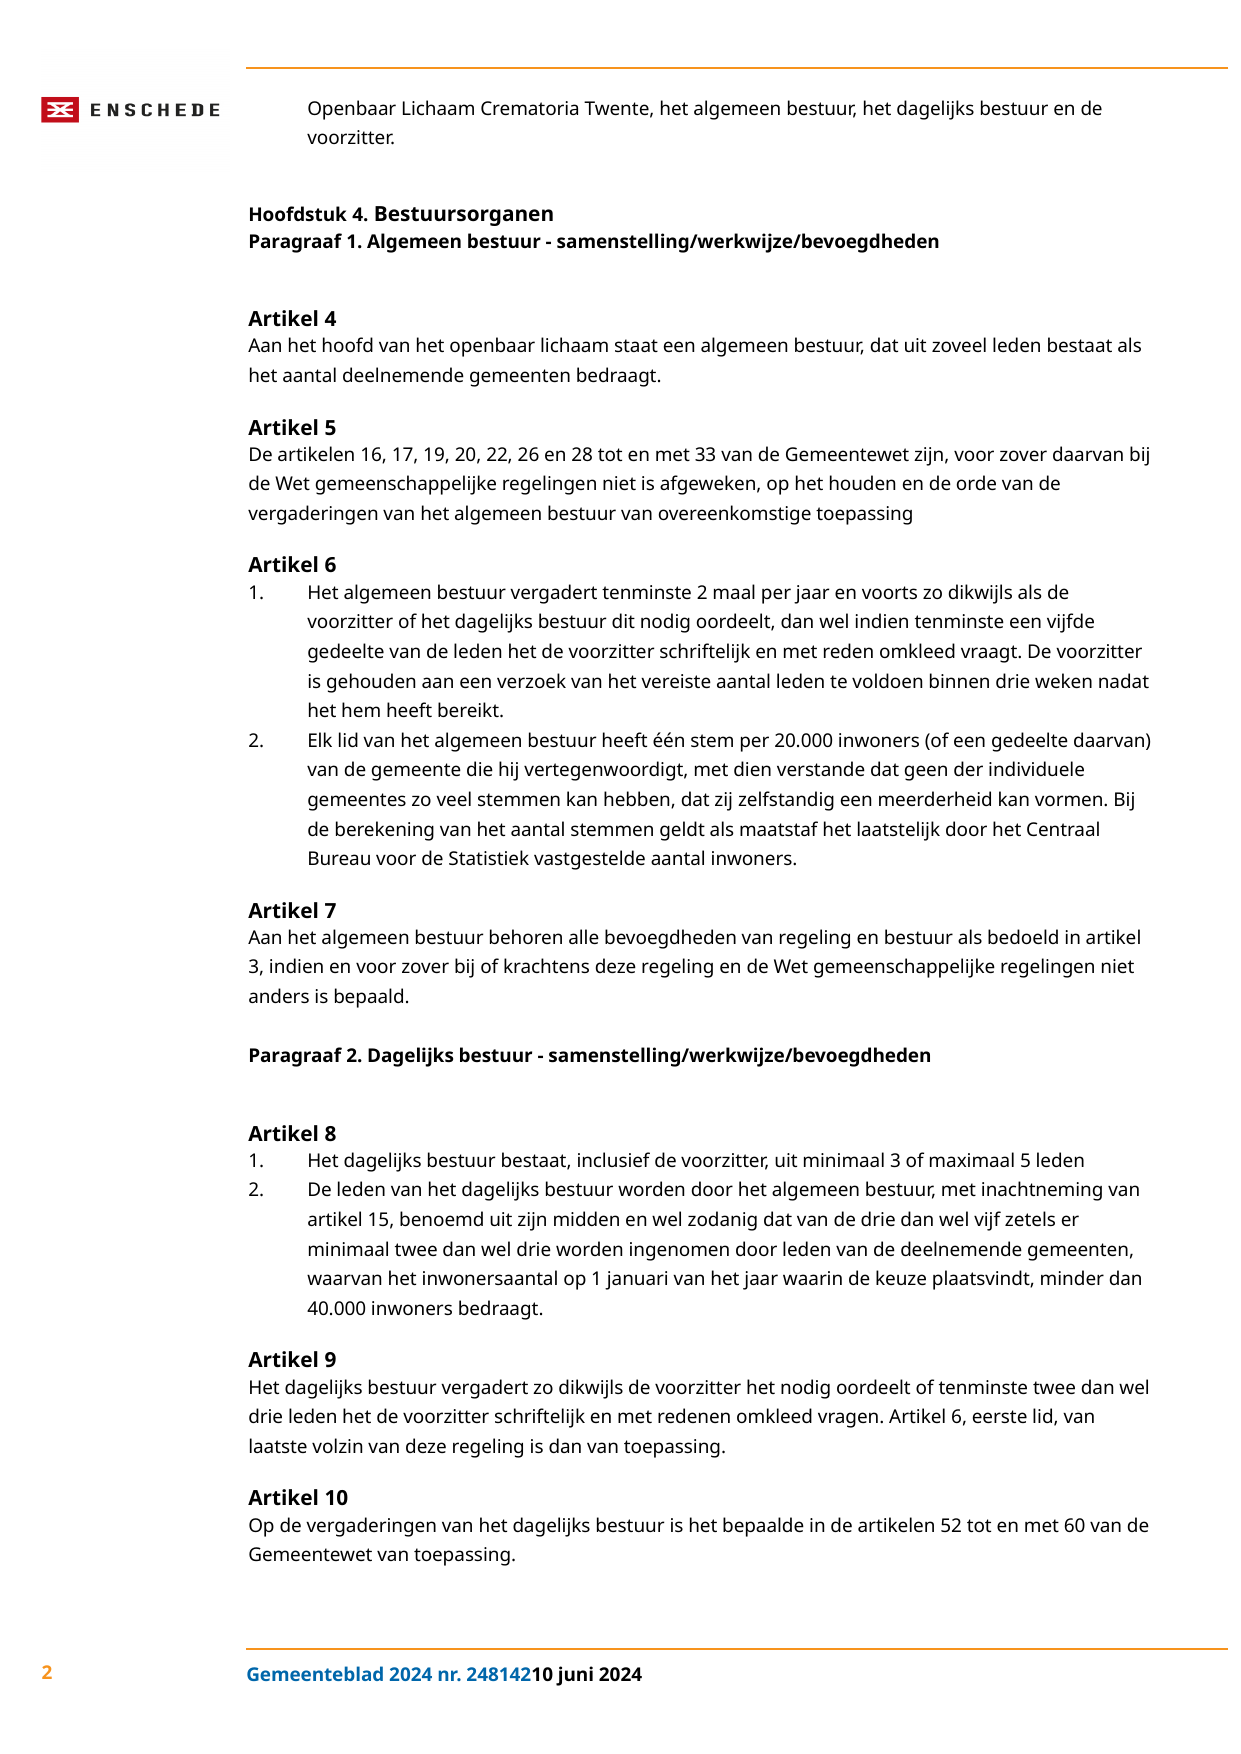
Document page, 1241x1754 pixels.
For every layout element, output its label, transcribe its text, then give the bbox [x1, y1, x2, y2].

list De leden van het dagelijks bestuur worden door het algemeen bestuur, met inachtneming van artikel 15, benoemd uit zijn midden en wel zodanig dat van de drie dan wel vijf zetels er minimaal twee dan wel drie worden ingenomen door leden van de deelnemende gemeenten, waarvan het inwonersaantal op 1 januari van het jaar waarin de keuze plaatsvindt, minder dan 40.000 inwoners bedraagt. [248, 1177, 1152, 1321]
list Elk lid van het algemeen bestuur heeft één stem per 20.000 inwoners (of een gedeelte daarvan) van de gemeente die hij vertegenwoordigt, met dien verstande dat geen der individuele gemeentes zo veel stemmen kan hebben, dat zij zelfstandig een meerderheid kan vormen. Bij de berekening van het aantal stemmen geldt als maatstaf het laatstelijk door het Centraal Bureau voor de Statistiek vastgestelde aantal inwoners. [248, 727, 1152, 871]
text Artikel 4 [248, 304, 1152, 333]
list Het dagelijks bestuur bestaat, inclusief de voorzitter, uit minimaal 3 of maximaal 5 leden [248, 1147, 1152, 1173]
text Artikel 5 [248, 413, 1152, 441]
text Aan het algemeen bestuur behoren alle bevoegdheden van regeling en bestuur als bedoeld in artikel 3, indien en voor zover bij of krachtens deze regeling en de Wet gemeenschappelijke regelingen niet anders is bepaald. [248, 924, 1152, 1009]
text De artikelen 16, 17, 19, 20, 22, 26 en 28 tot en met 33 van de Gemeentewet zijn, voor zover daarvan bij de Wet gemeenschappelijke regelingen niet is afgeweken, op het houden en de orde van de vergaderingen van het algemeen bestuur van overeenkomstige toepassing [248, 441, 1152, 526]
text Artikel 10 [248, 1483, 1152, 1512]
text Op de vergaderingen van het dagelijks bestuur is het bepaalde in de artikelen 52 tot en met 60 van de Gemeentewet van toepassing. [248, 1512, 1152, 1567]
text Paragraaf 2. Dagelijks bestuur - samenstelling/werkwijze/bevoegdheden [248, 1042, 1152, 1068]
text Paragraaf 1. Algemeen bestuur - samenstelling/werkwijze/bevoegdheden [248, 228, 1152, 254]
text Artikel 8 [248, 1119, 1152, 1147]
text Hoofdstuk 4. Bestuursorganen [248, 199, 1152, 228]
text Het dagelijks bestuur vergadert zo dikwijls de voorzitter het nodig oordeelt of tenminste twee dan wel drie leden het de voorzitter schriftelijk en met redenen omkleed vragen. Artikel 6, eerste lid, van laatste volzin van deze regeling is dan van toepassing. [248, 1374, 1152, 1459]
text Artikel 7 [248, 896, 1152, 924]
text Aan het hoofd van het openbaar lichaam staat een algemeen bestuur, dat uit zoveel leden bestaat als het aantal deelnemende gemeenten bedraagt. [248, 333, 1152, 388]
list Openbaar Lichaam Crematoria Twente, het algemeen bestuur, het dagelijks bestuur en de voorzitter. [248, 95, 1152, 150]
picture [41, 47, 231, 172]
text Artikel 9 [248, 1345, 1152, 1374]
text Artikel 6 [248, 551, 1152, 579]
list Het algemeen bestuur vergadert tenminste 2 maal per jaar en voorts zo dikwijls als de voorzitter of het dagelijks bestuur dit nodig oordeelt, dan wel indien tenminste een vijfde gedeelte van de leden het de voorzitter schriftelijk en met reden omkleed vraagt. De voorzitter is gehouden aan een verzoek van het vereiste aantal leden te voldoen binnen drie weken nadat het hem heeft bereikt. [248, 579, 1152, 723]
